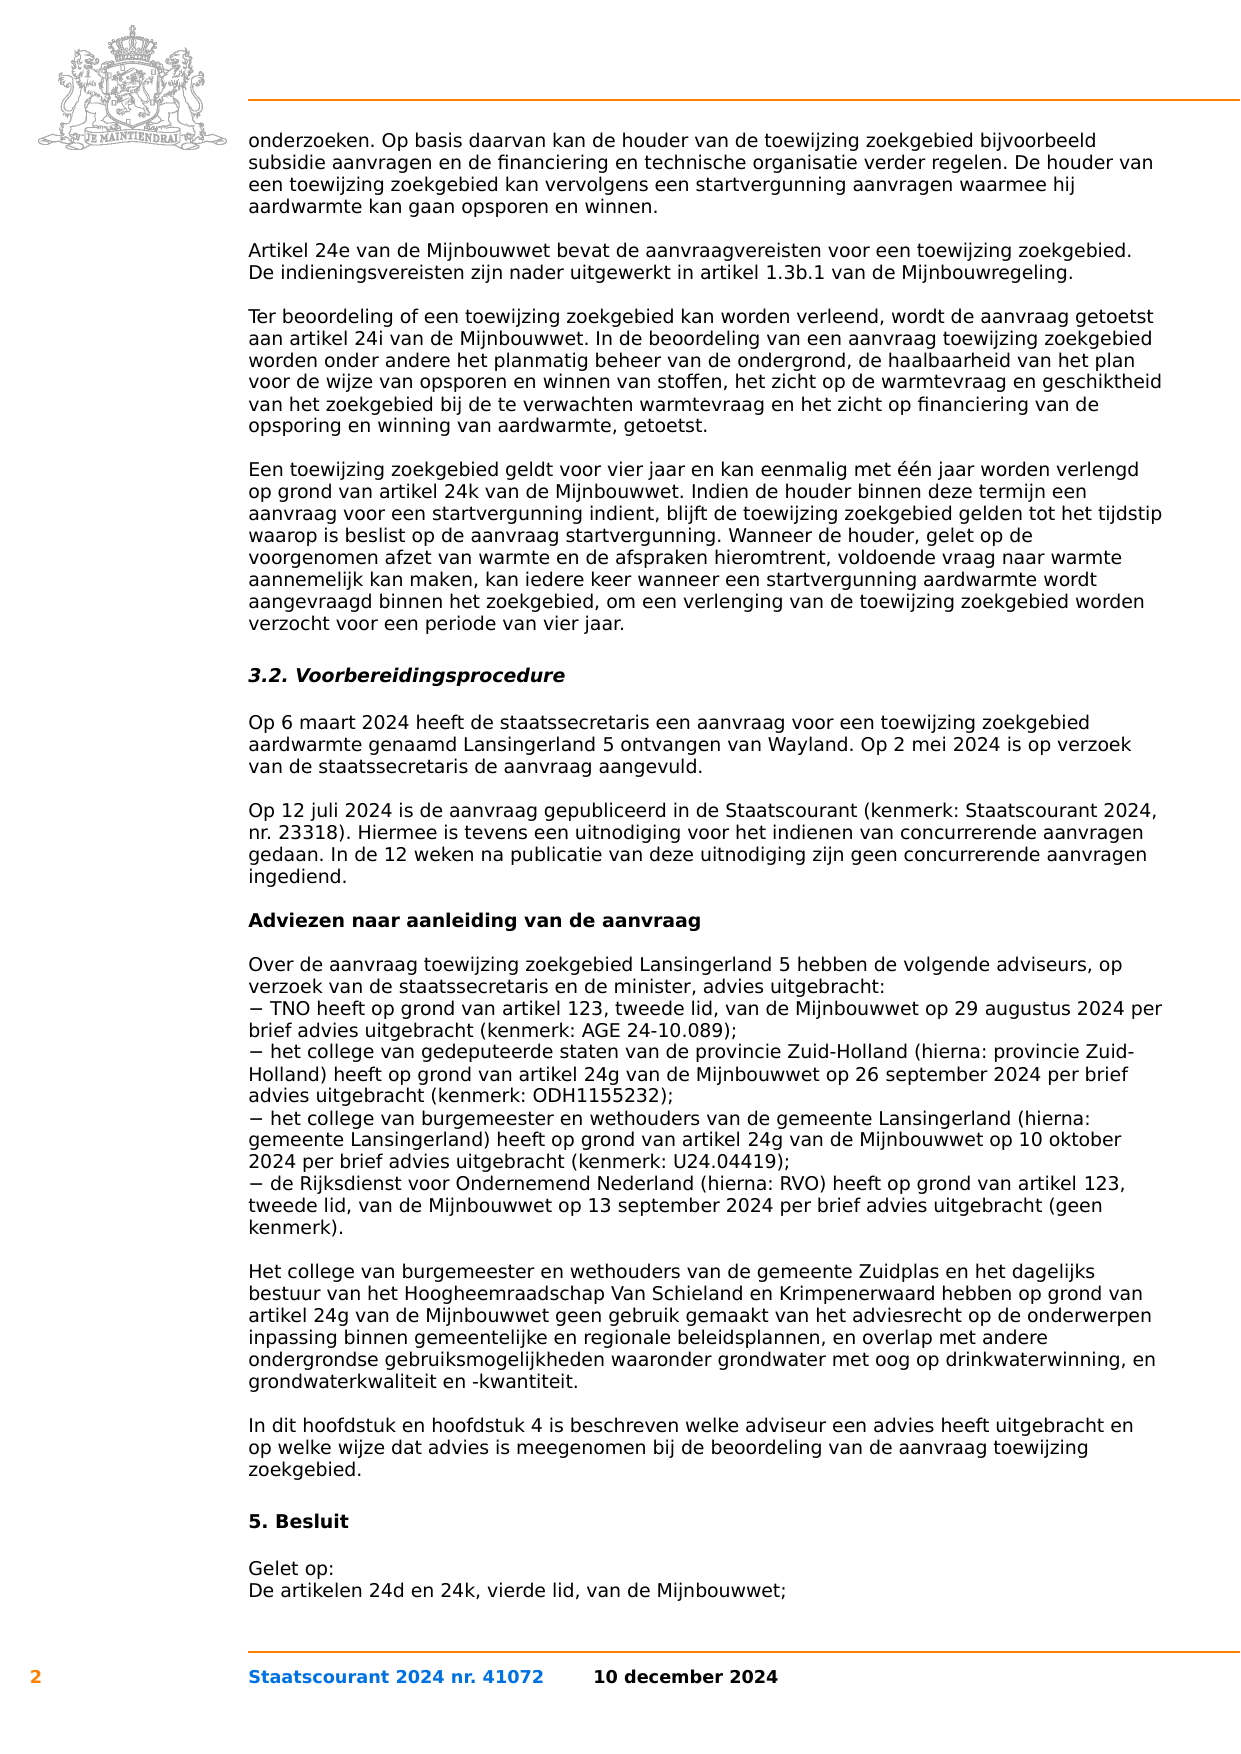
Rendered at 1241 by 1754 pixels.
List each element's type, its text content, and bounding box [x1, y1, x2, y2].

subtitle 5. Besluit [248, 1511, 1163, 1533]
subtitle Adviezen naar aanleiding van de aanvraag [248, 910, 1163, 932]
text onderzoeken. Op basis daarvan kan de houder van de toewijzing zoekgebied bijvoorbeeld subsidie aanvragen en de financiering en technische organisatie verder regelen. De houder van een toewijzing zoekgebied kan vervolgens een startvergunning aanvragen waarmee hij aardwarmte kan gaan opsporen en winnen. [248, 130, 1163, 218]
text In dit hoofdstuk en hoofdstuk 4 is beschreven welke adviseur een advies heeft uitgebracht en op welke wijze dat advies is meegenomen bij de beoordeling van de aanvraag toewijzing zoekgebied. [248, 1415, 1163, 1481]
text Ter beoordeling of een toewijzing zoekgebied kan worden verleend, wordt de aanvraag getoetst aan artikel 24i van de Mijnbouwwet. In de beoordeling van een aanvraag toewijzing zoekgebied worden onder andere het planmatig beheer van de ondergrond, de haalbaarheid van het plan voor de wijze van opsporen en winnen van stoffen, het zicht op de warmtevraag en geschiktheid van het zoekgebied bij de te verwachten warmtevraag en het zicht op financiering van de opsporing en winning van aardwarmte, getoetst. [248, 306, 1163, 437]
text Een toewijzing zoekgebied geldt voor vier jaar en kan eenmalig met één jaar worden verlengd op grond van artikel 24k van de Mijnbouwwet. Indien de houder binnen deze termijn een aanvraag voor een startvergunning indient, blijft de toewijzing zoekgebied gelden tot het tijdstip waarop is beslist op de aanvraag startvergunning. Wanneer de houder, gelet op de voorgenomen afzet van warmte en de afspraken hieromtrent, voldoende vraag naar warmte aannemelijk kan maken, kan iedere keer wanneer een startvergunning aardwarmte wordt aangevraagd binnen het zoekgebied, om een verlenging van de toewijzing zoekgebied worden verzocht voor een periode van vier jaar. [248, 459, 1163, 635]
text Het college van burgemeester en wethouders van de gemeente Zuidplas en het dagelijks bestuur van het Hoogheemraadschap Van Schieland en Krimpenerwaard hebben op grond van artikel 24g van de Mijnbouwwet geen gebruik gemaakt van het adviesrecht op de onderwerpen inpassing binnen gemeentelijke en regionale beleidsplannen, en overlap met andere ondergrondse gebruiksmogelijkheden waaronder grondwater met oog op drinkwaterwinning, en grondwaterkwaliteit en -kwantiteit. [248, 1261, 1163, 1393]
text Op 6 maart 2024 heeft de staatssecretaris een aanvraag voor een toewijzing zoekgebied aardwarmte genaamd Lansingerland 5 ontvangen van Wayland. Op 2 mei 2024 is op verzoek van de staatssecretaris de aanvraag aangevuld. [248, 712, 1163, 778]
text Op 12 juli 2024 is de aanvraag gepubliceerd in de Staatscourant (kenmerk: Staatscourant 2024, nr. 23318). Hiermee is tevens een uitnodiging voor het indienen van concurrerende aanvragen gedaan. In de 12 weken na publicatie van deze uitnodiging zijn geen concurrerende aanvragen ingediend. [248, 800, 1163, 888]
text De artikelen 24d en 24k, vierde lid, van de Mijnbouwwet; [248, 1580, 1163, 1602]
subtitle 3.2. Voorbereidingsprocedure [248, 665, 1163, 687]
text Over de aanvraag toewijzing zoekgebied Lansingerland 5 hebben de volgende adviseurs, op verzoek van de staatssecretaris en de minister, advies uitgebracht: [248, 953, 1163, 997]
text Gelet op: [248, 1558, 1163, 1580]
text − het college van burgemeester en wethouders van de gemeente Lansingerland (hierna: gemeente Lansingerland) heeft op grond van artikel 24g van de Mijnbouwwet op 10 oktober 2024 per brief advies uitgebracht (kenmerk: U24.04419); [248, 1107, 1163, 1173]
picture [38, 25, 227, 150]
text − het college van gedeputeerde staten van de provincie Zuid-Holland (hierna: provincie Zuid-Holland) heeft op grond van artikel 24g van de Mijnbouwwet op 26 september 2024 per brief advies uitgebracht (kenmerk: ODH1155232); [248, 1041, 1163, 1107]
text − de Rijksdienst voor Ondernemend Nederland (hierna: RVO) heeft op grond van artikel 123, tweede lid, van de Mijnbouwwet op 13 september 2024 per brief advies uitgebracht (geen kenmerk). [248, 1173, 1163, 1239]
text Artikel 24e van de Mijnbouwwet bevat de aanvraagvereisten voor een toewijzing zoekgebied. De indieningsvereisten zijn nader uitgewerkt in artikel 1.3b.1 van de Mijnbouwregeling. [248, 240, 1163, 284]
text − TNO heeft op grond van artikel 123, tweede lid, van de Mijnbouwwet op 29 augustus 2024 per brief advies uitgebracht (kenmerk: AGE 24-10.089); [248, 997, 1163, 1041]
